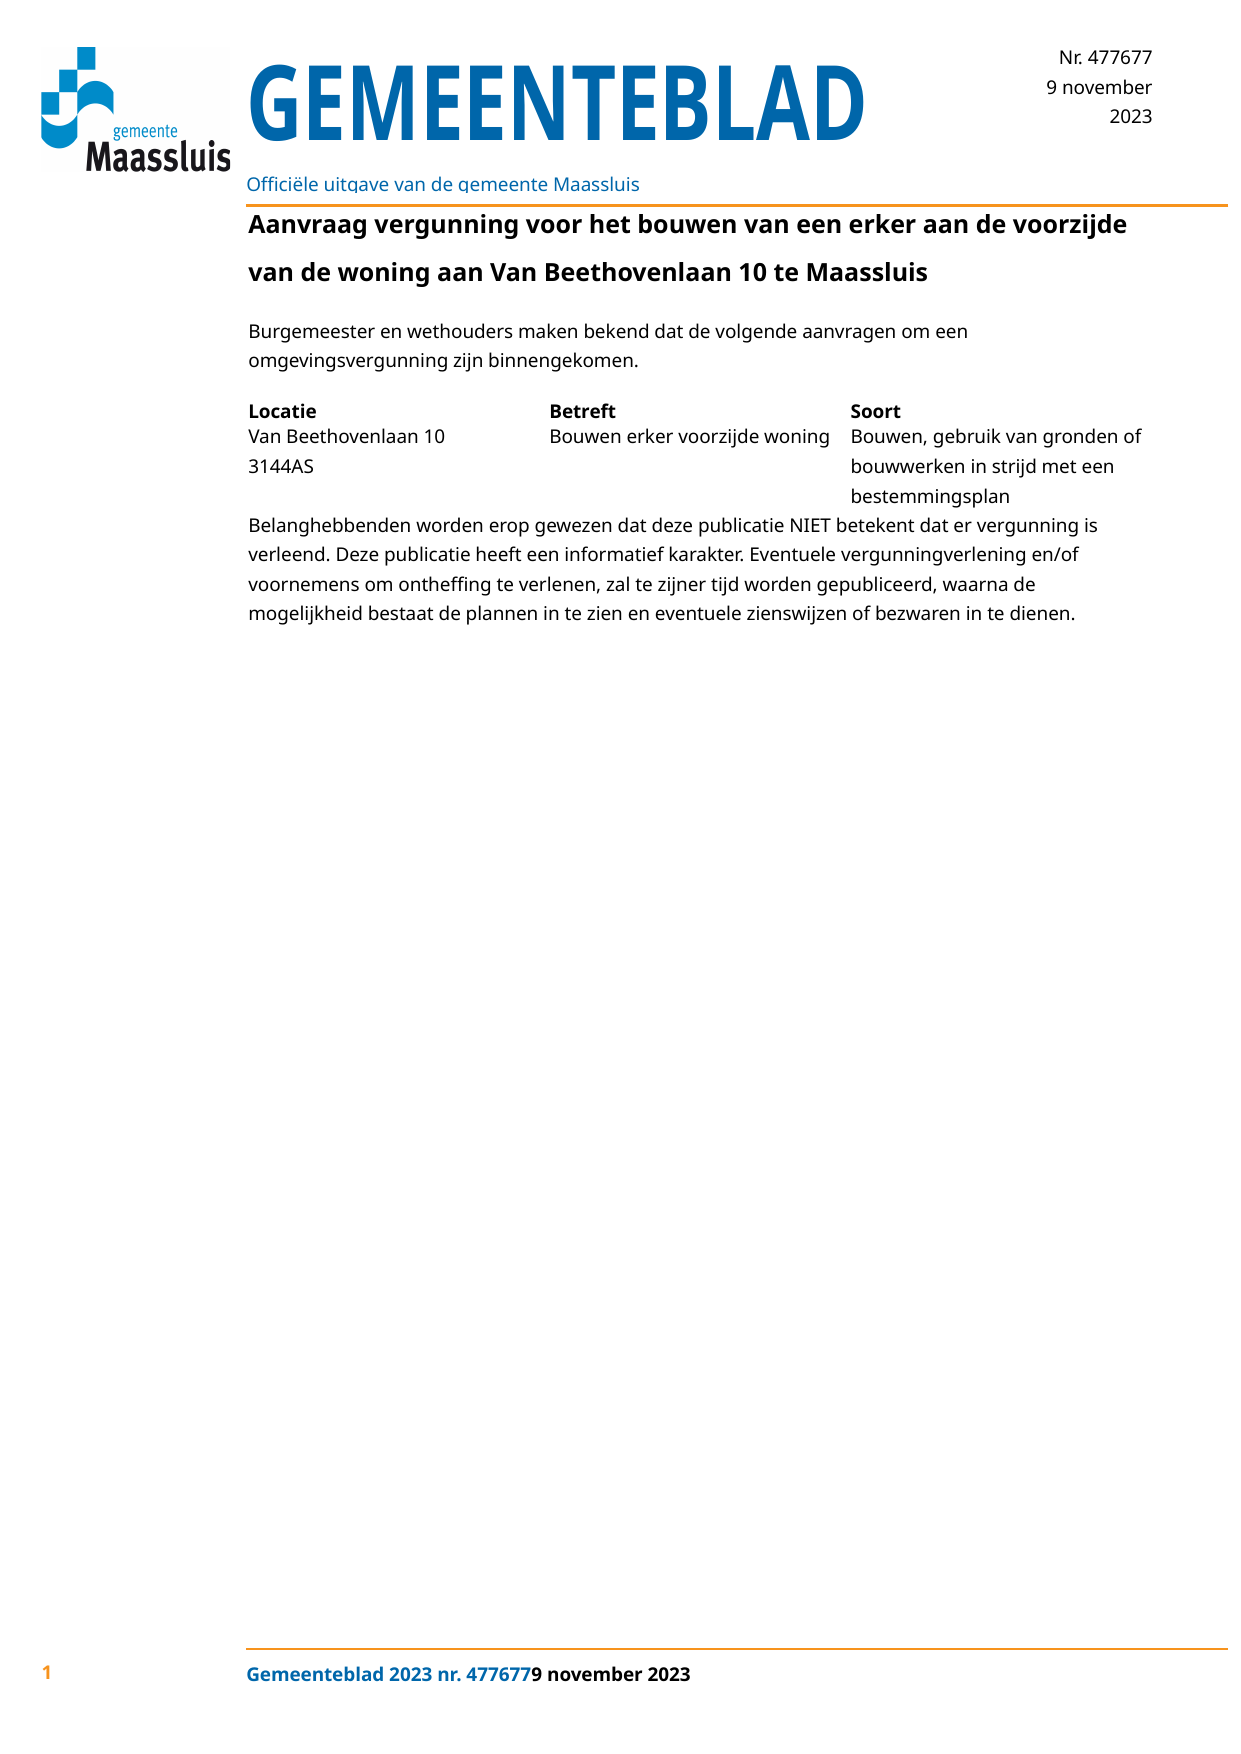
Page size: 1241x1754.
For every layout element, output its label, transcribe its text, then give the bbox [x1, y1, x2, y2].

table_header Locatie [248, 398, 549, 424]
picture [41, 47, 77, 92]
table_header Betreft [549, 398, 850, 424]
text Burgemeester en wethouders maken bekend dat de volgende aanvragen om een omgevingsvergunning zijn binnengekomen. [248, 318, 1152, 373]
table_cell Van Beethovenlaan 10 3144AS [248, 424, 549, 509]
picture [41, 47, 231, 172]
table_cell Bouwen, gebruik van gronden of bouwwerken in strijd met een bestemmingsplan [850, 424, 1152, 509]
text Belanghebbenden worden erop gewezen dat deze publicatie NIET betekent dat er vergunning is verleend. Deze publicatie heeft een informatief karakter. Eventuele vergunningverlening en/of voornemens om ontheffing te verlenen, zal te zijner tijd worden gepubliceerd, waarna de mogelijkheid bestaat de plannen in te zien en eventuele zienswijzen of bezwaren in te dienen. [248, 512, 1152, 626]
table_cell Bouwen erker voorzijde woning [549, 424, 850, 509]
text Aanvraag vergunning voor het bouwen van een erker aan de voorzijde van de woning aan Van Beethovenlaan 10 te Maassluis [248, 207, 1152, 288]
table_header Soort [850, 398, 1152, 424]
